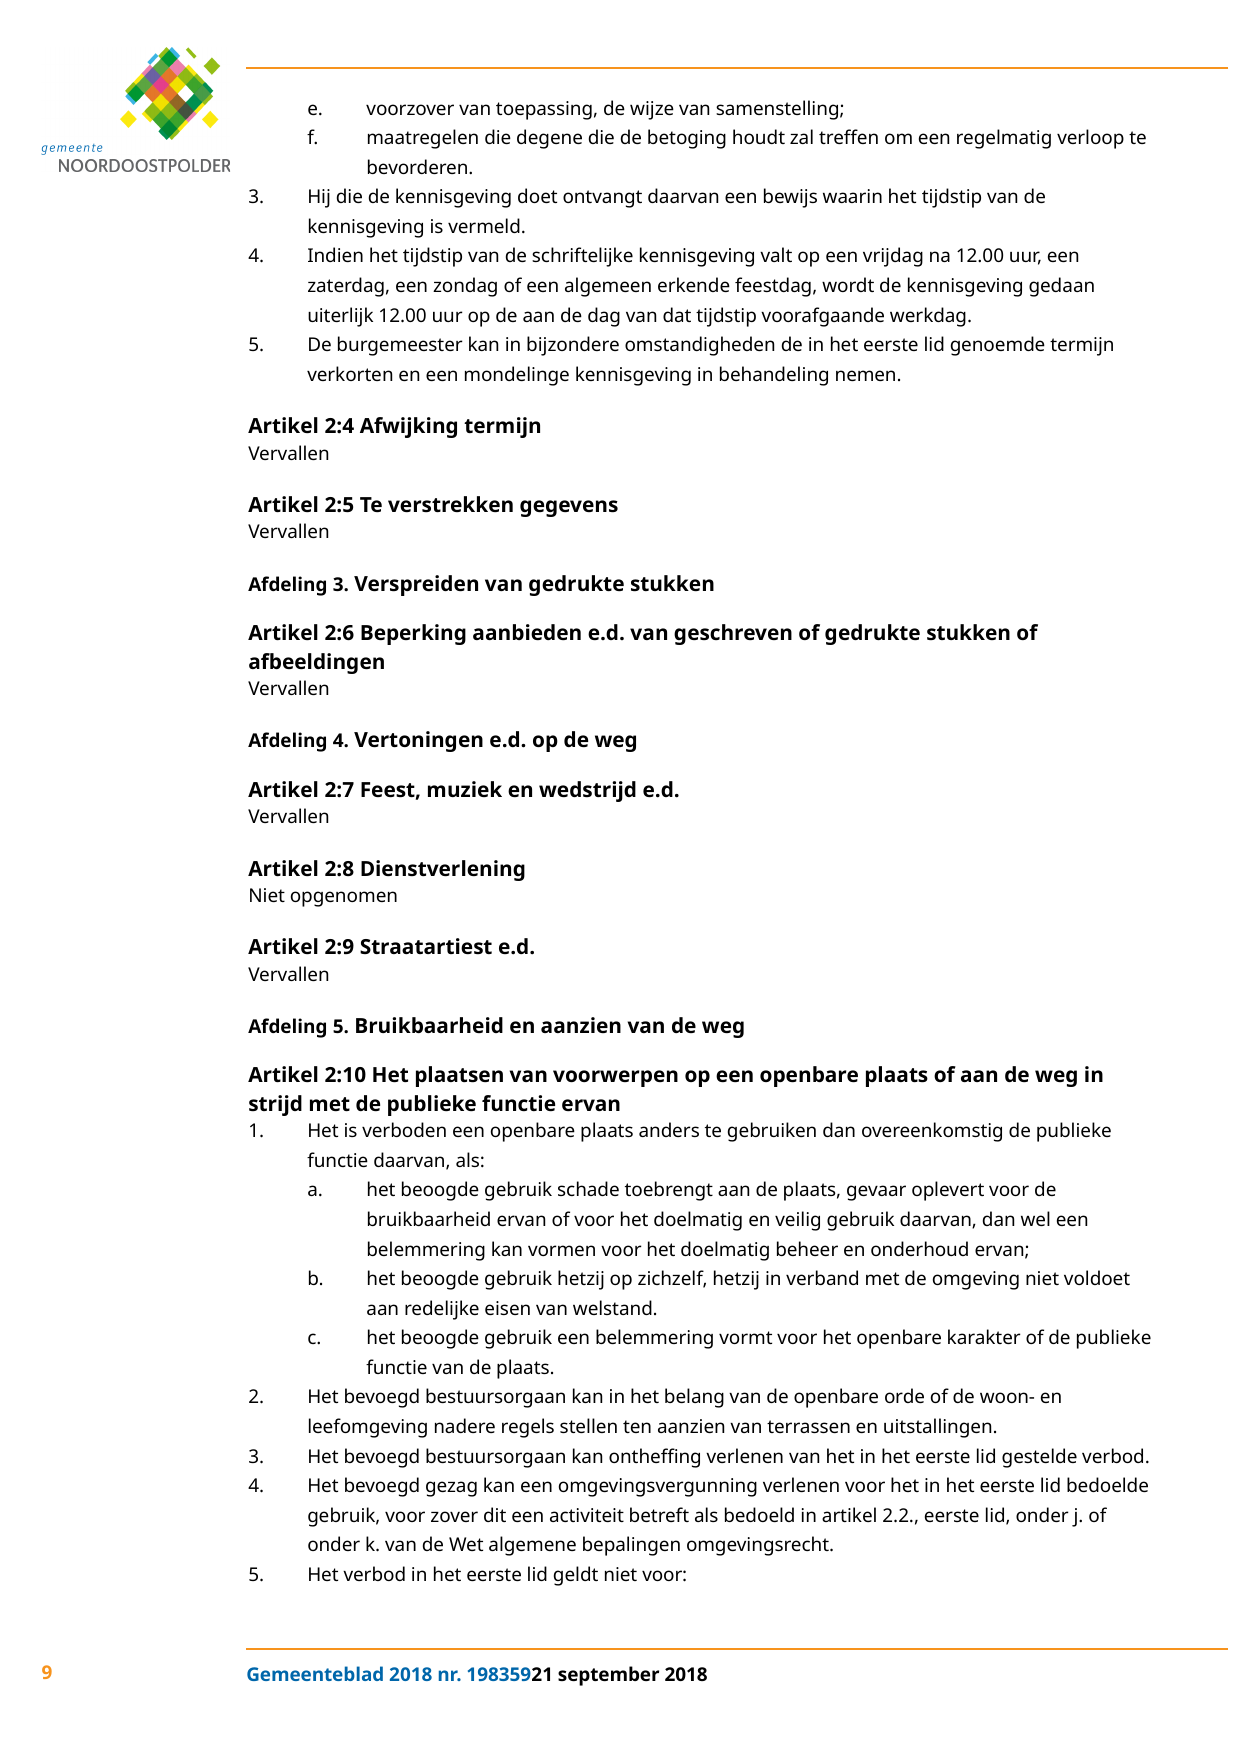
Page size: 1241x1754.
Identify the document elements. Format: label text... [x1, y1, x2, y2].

text Afdeling 4. Vertoningen e.d. op de weg [248, 726, 1152, 754]
list Hij die de kennisgeving doet ontvangt daarvan een bewijs waarin het tijdstip van de kennisgeving is vermeld. [248, 183, 1152, 239]
text Artikel 2:10 Het plaatsen van voorwerpen op een openbare plaats of aan de weg in strijd met de publieke functie ervan [248, 1061, 1152, 1117]
picture [41, 47, 231, 172]
text Artikel 2:8 Dienstverlening [248, 854, 1152, 882]
list Het verbod in het eerste lid geldt niet voor: [248, 1561, 1152, 1587]
list het beoogde gebruik hetzij op zichzelf, hetzij in verband met de omgeving niet voldoet aan redelijke eisen van welstand. [307, 1265, 1152, 1321]
text Vervallen [248, 440, 1152, 466]
list maatregelen die degene die de betoging houdt zal treffen om een regelmatig verloop te bevorderen. [307, 124, 1152, 180]
list Indien het tijdstip van de schriftelijke kennisgeving valt op een vrijdag na 12.00 uur, een zaterdag, een zondag of een algemeen erkende feestdag, wordt de kennisgeving gedaan uiterlijk 12.00 uur op de aan de dag van dat tijdstip voorafgaande werkdag. [248, 243, 1152, 328]
text Niet opgenomen [248, 882, 1152, 908]
list het beoogde gebruik een belemmering vormt voor het openbare karakter of de publieke functie van de plaats. [307, 1324, 1152, 1380]
text Artikel 2:9 Straatartiest e.d. [248, 932, 1152, 961]
text Vervallen [248, 961, 1152, 987]
list Het bevoegd bestuursorgaan kan ontheffing verlenen van het in het eerste lid gestelde verbod. [248, 1443, 1152, 1468]
text Vervallen [248, 675, 1152, 701]
text Artikel 2:4 Afwijking termijn [248, 411, 1152, 440]
text Artikel 2:6 Beperking aanbieden e.d. van geschreven of gedrukte stukken of afbeeldingen [248, 618, 1152, 675]
list Het bevoegd bestuursorgaan kan in het belang van de openbare orde of de woon- en leefomgeving nadere regels stellen ten aanzien van terrassen en uitstallingen. [248, 1384, 1152, 1439]
text Afdeling 5. Bruikbaarheid en aanzien van de weg [248, 1011, 1152, 1040]
text Afdeling 3. Verspreiden van gedrukte stukken [248, 569, 1152, 597]
list De burgemeester kan in bijzondere omstandigheden de in het eerste lid genoemde termijn verkorten en een mondelinge kennisgeving in behandeling nemen. [248, 331, 1152, 387]
list Het bevoegd gezag kan een omgevingsvergunning verlenen voor het in het eerste lid bedoelde gebruik, voor zover dit een activiteit betreft als bedoeld in artikel 2.2., eerste lid, onder j. of onder k. van de Wet algemene bepalingen omgevingsrecht. [248, 1472, 1152, 1557]
text Artikel 2:5 Te verstrekken gegevens [248, 490, 1152, 519]
text Artikel 2:7 Feest, muziek en wedstrijd e.d. [248, 775, 1152, 803]
list voorzover van toepassing, de wijze van samenstelling; [307, 95, 1152, 121]
list Het is verboden een openbare plaats anders te gebruiken dan overeenkomstig de publieke functie daarvan, als: [248, 1117, 1152, 1173]
list het beoogde gebruik schade toebrengt aan de plaats, gevaar oplevert voor de bruikbaarheid ervan of voor het doelmatig en veilig gebruik daarvan, dan wel een belemmering kan vormen voor het doelmatig beheer en onderhoud ervan; [307, 1177, 1152, 1261]
text Vervallen [248, 803, 1152, 829]
text Vervallen [248, 519, 1152, 544]
